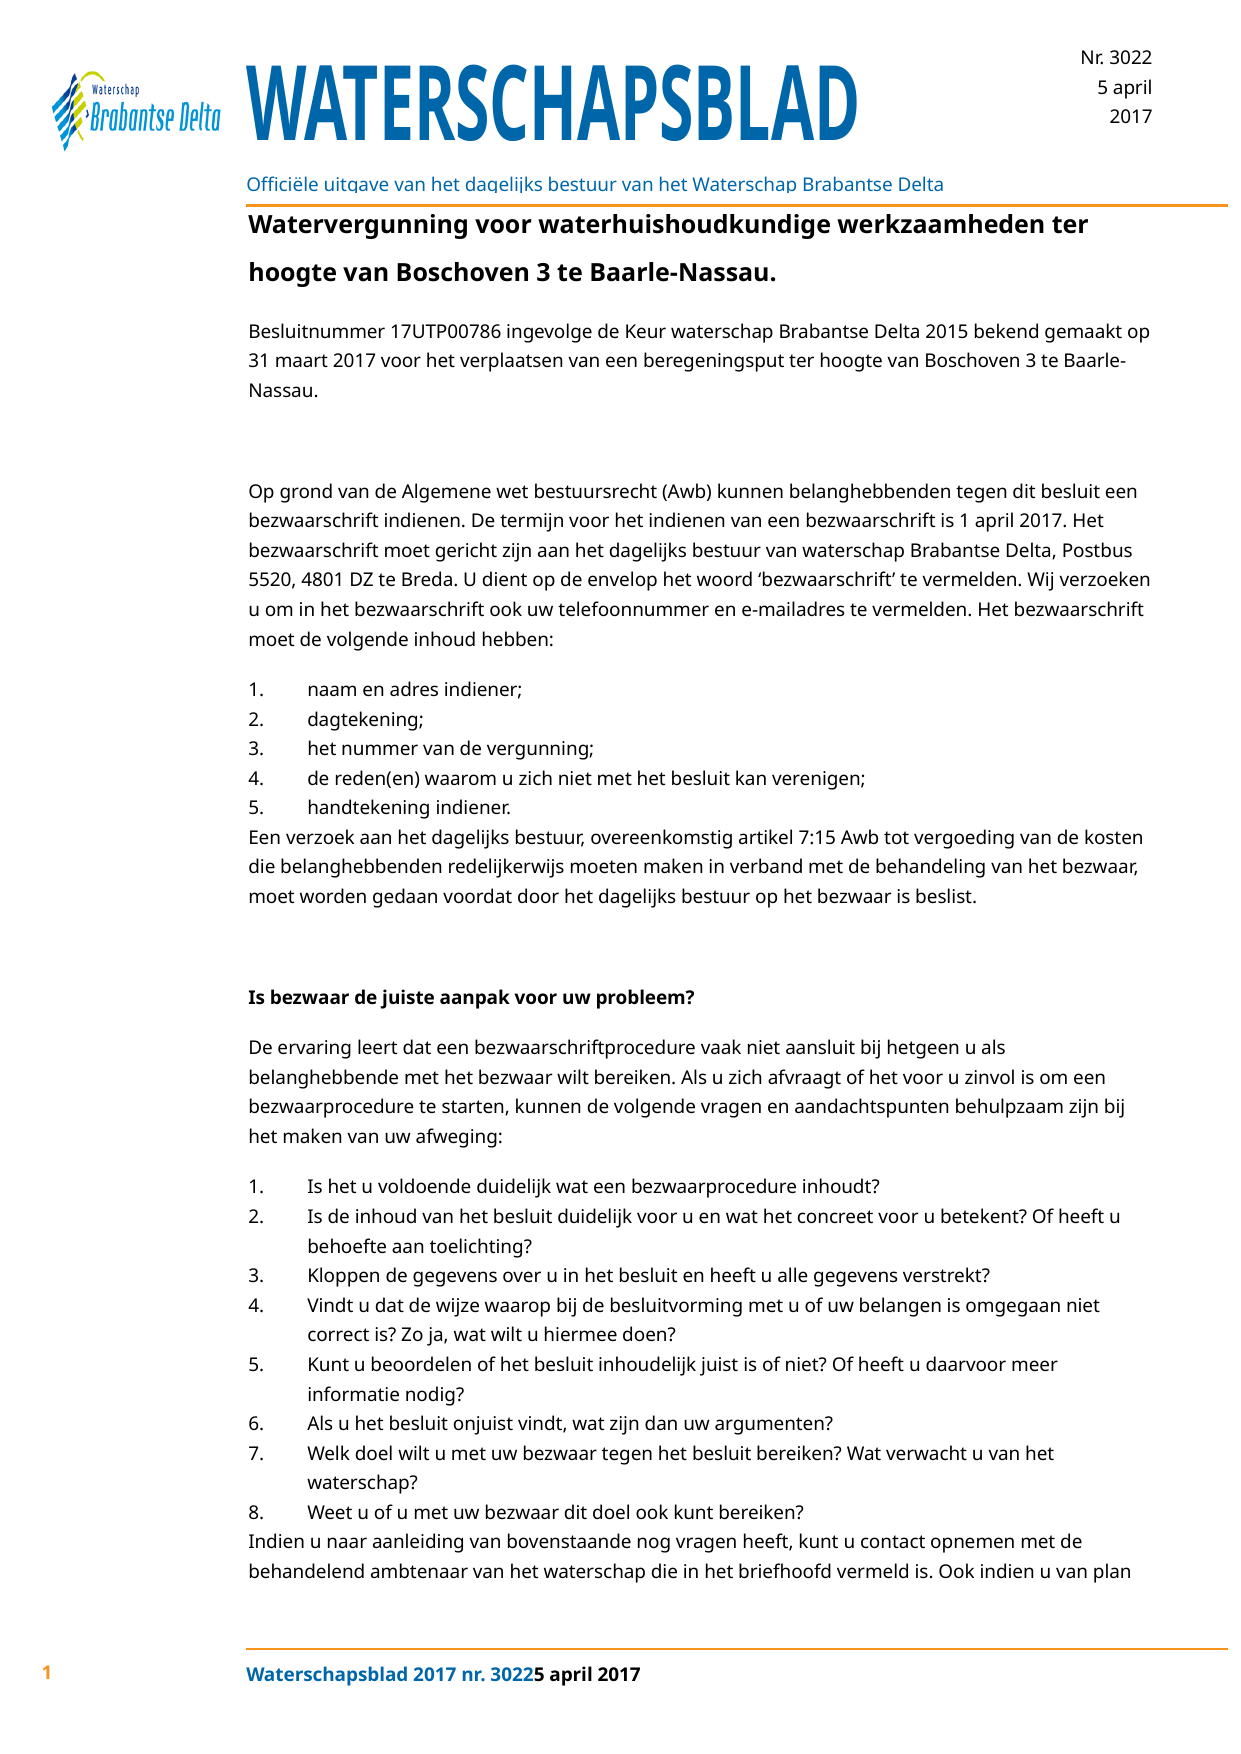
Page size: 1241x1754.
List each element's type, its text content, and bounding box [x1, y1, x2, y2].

text Watervergunning voor waterhuishoudkundige werkzaamheden ter hoogte van Boschoven 3 te Baarle-Nassau. [248, 207, 1152, 288]
list Kunt u beoordelen of het besluit inhoudelijk juist is of niet? Of heeft u daarvoor meer informatie nodig? [248, 1351, 1152, 1407]
list Als u het besluit onjuist vindt, wat zijn dan uw argumenten? [248, 1410, 1152, 1436]
list het nummer van de vergunning; [248, 735, 1152, 761]
list Kloppen de gegevens over u in het besluit en heeft u alle gegevens verstrekt? [248, 1262, 1152, 1288]
text Indien u naar aanleiding van bovenstaande nog vragen heeft, kunt u contact opnemen met de behandelend ambtenaar van het waterschap die in het briefhoofd vermeld is. Ook indien u van plan [248, 1529, 1152, 1584]
list naam en adres indiener; [248, 676, 1152, 702]
list Is het u voldoende duidelijk wat een bezwaarprocedure inhoudt? [248, 1174, 1152, 1199]
list Is de inhoud van het besluit duidelijk voor u en wat het concreet voor u betekent? Of heeft u behoefte aan toelichting? [248, 1203, 1152, 1259]
list Welk doel wilt u met uw bezwaar tegen het besluit bereiken? Wat verwacht u van het waterschap? [248, 1440, 1152, 1495]
list dagtekening; [248, 706, 1152, 732]
list de reden(en) waarom u zich niet met het besluit kan verenigen; [248, 765, 1152, 791]
list Vindt u dat de wijze waarop bij de besluitvorming met u of uw belangen is omgegaan niet correct is? Zo ja, wat wilt u hiermee doen? [248, 1292, 1152, 1347]
list Weet u of u met uw bezwaar dit doel ook kunt bereiken? [248, 1499, 1152, 1525]
text De ervaring leert dat een bezwaarschriftprocedure vaak niet aansluit bij hetgeen u als belanghebbende met het bezwaar wilt bereiken. Als u zich afvraagt of het voor u zinvol is om een bezwaarprocedure te starten, kunnen de volgende vragen en aandachtspunten behulpzaam zijn bij het maken van uw afweging: [248, 1034, 1152, 1149]
picture [41, 47, 231, 172]
list handtekening indiener. [248, 794, 1152, 820]
text Een verzoek aan het dagelijks bestuur, overeenkomstig artikel 7:15 Awb tot vergoeding van de kosten die belanghebbenden redelijkerwijs moeten maken in verband met de behandeling van het bezwaar, moet worden gedaan voordat door het dagelijks bestuur op het bezwaar is beslist. [248, 824, 1152, 909]
text Is bezwaar de juiste aanpak voor uw probleem? [248, 984, 1152, 1010]
text Op grond van de Algemene wet bestuursrecht (Awb) kunnen belanghebbenden tegen dit besluit een bezwaarschrift indienen. De termijn voor het indienen van een bezwaarschrift is 1 april 2017. Het bezwaarschrift moet gericht zijn aan het dagelijks bestuur van waterschap Brabantse Delta, Postbus 5520, 4801 DZ te Breda. U dient op de envelop het woord ‘bezwaarschrift’ te vermelden. Wij verzoeken u om in het bezwaarschrift ook uw telefoonnummer en e‑mailadres te vermelden. Het bezwaarschrift moet de volgende inhoud hebben: [248, 478, 1152, 652]
text Besluitnummer 17UTP00786 ingevolge de Keur waterschap Brabantse Delta 2015 bekend gemaakt op 31 maart 2017 voor het verplaatsen van een beregeningsput ter hoogte van Boschoven 3 te Baarle-Nassau. [248, 318, 1152, 403]
